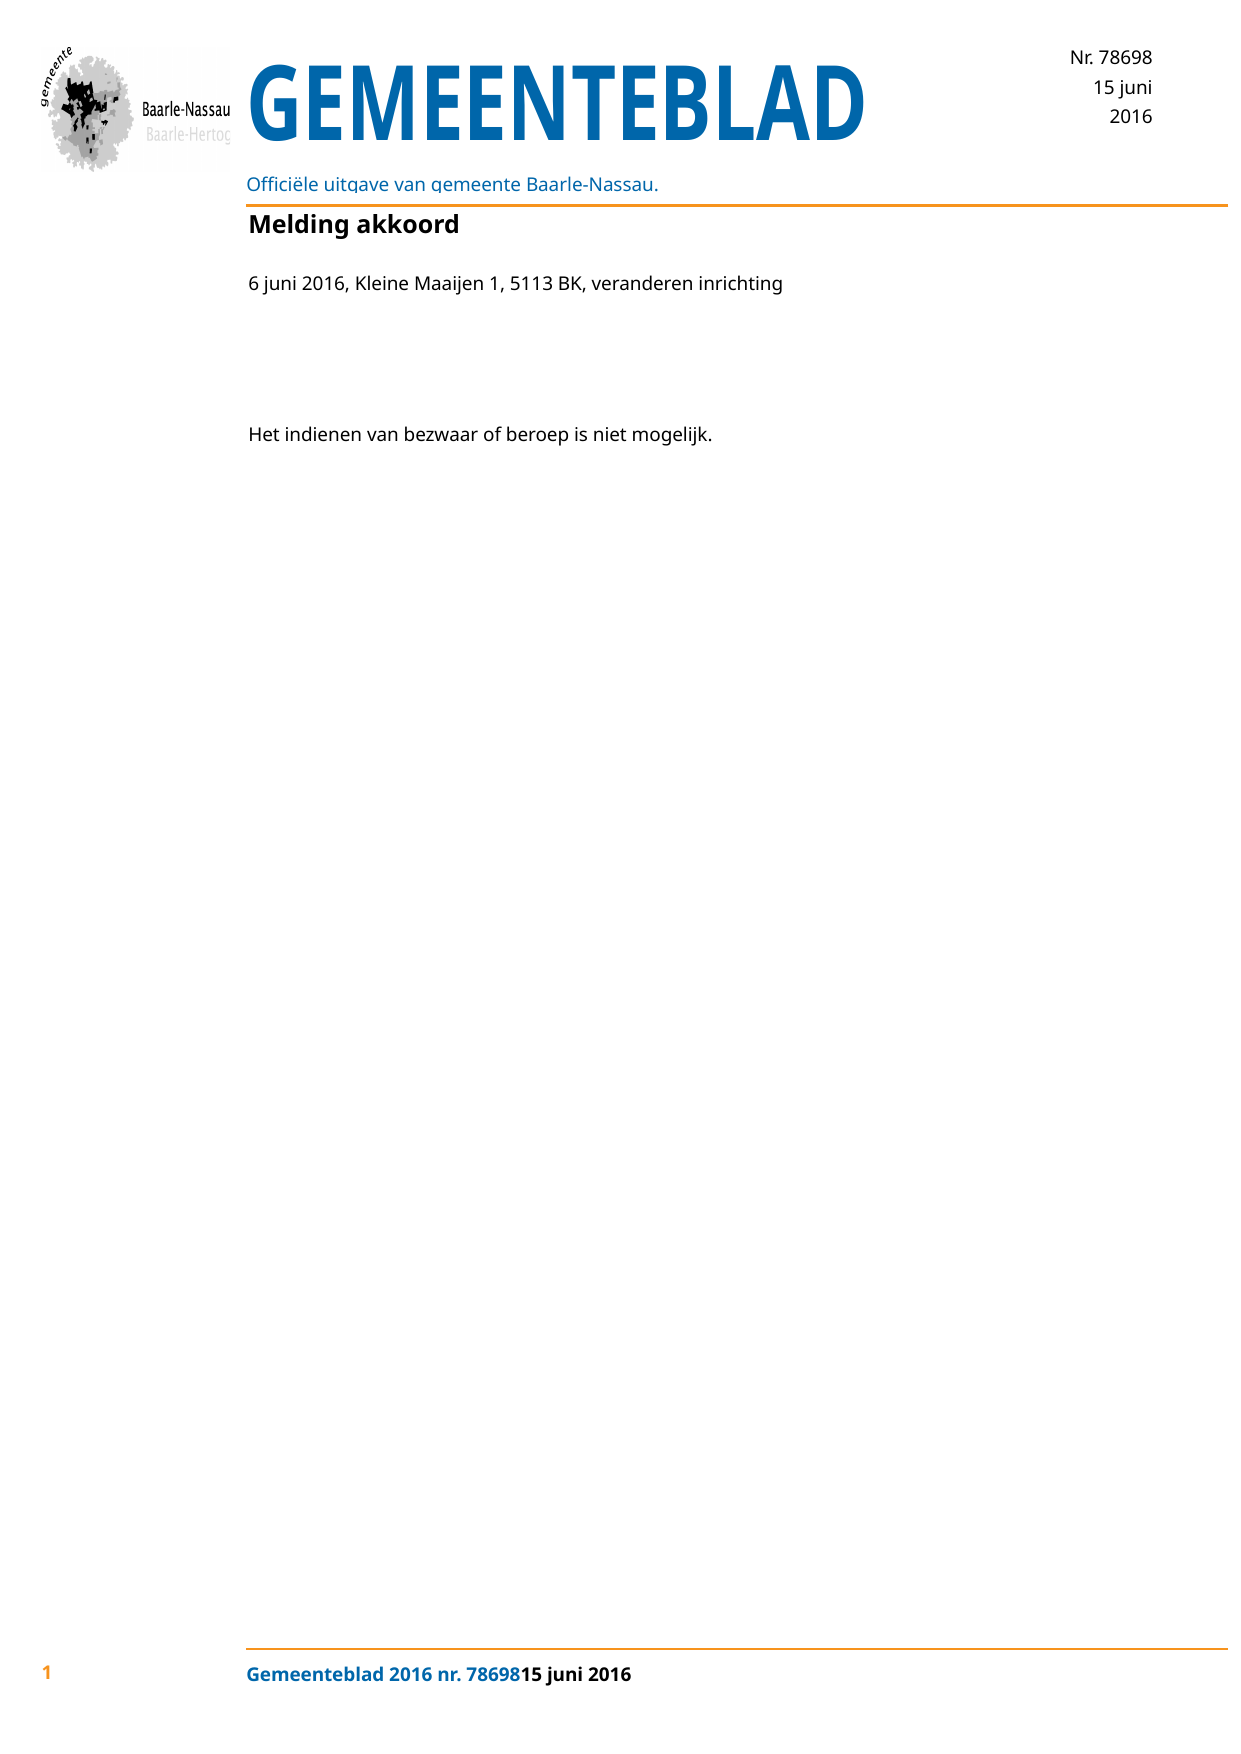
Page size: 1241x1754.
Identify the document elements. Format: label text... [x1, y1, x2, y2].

text Melding akkoord [248, 207, 1152, 241]
text Het indienen van bezwaar of beroep is niet mogelijk. [248, 422, 1152, 447]
picture [41, 47, 231, 172]
text 6 juni 2016, Kleine Maaijen 1, 5113 BK, veranderen inrichting [248, 270, 1152, 296]
